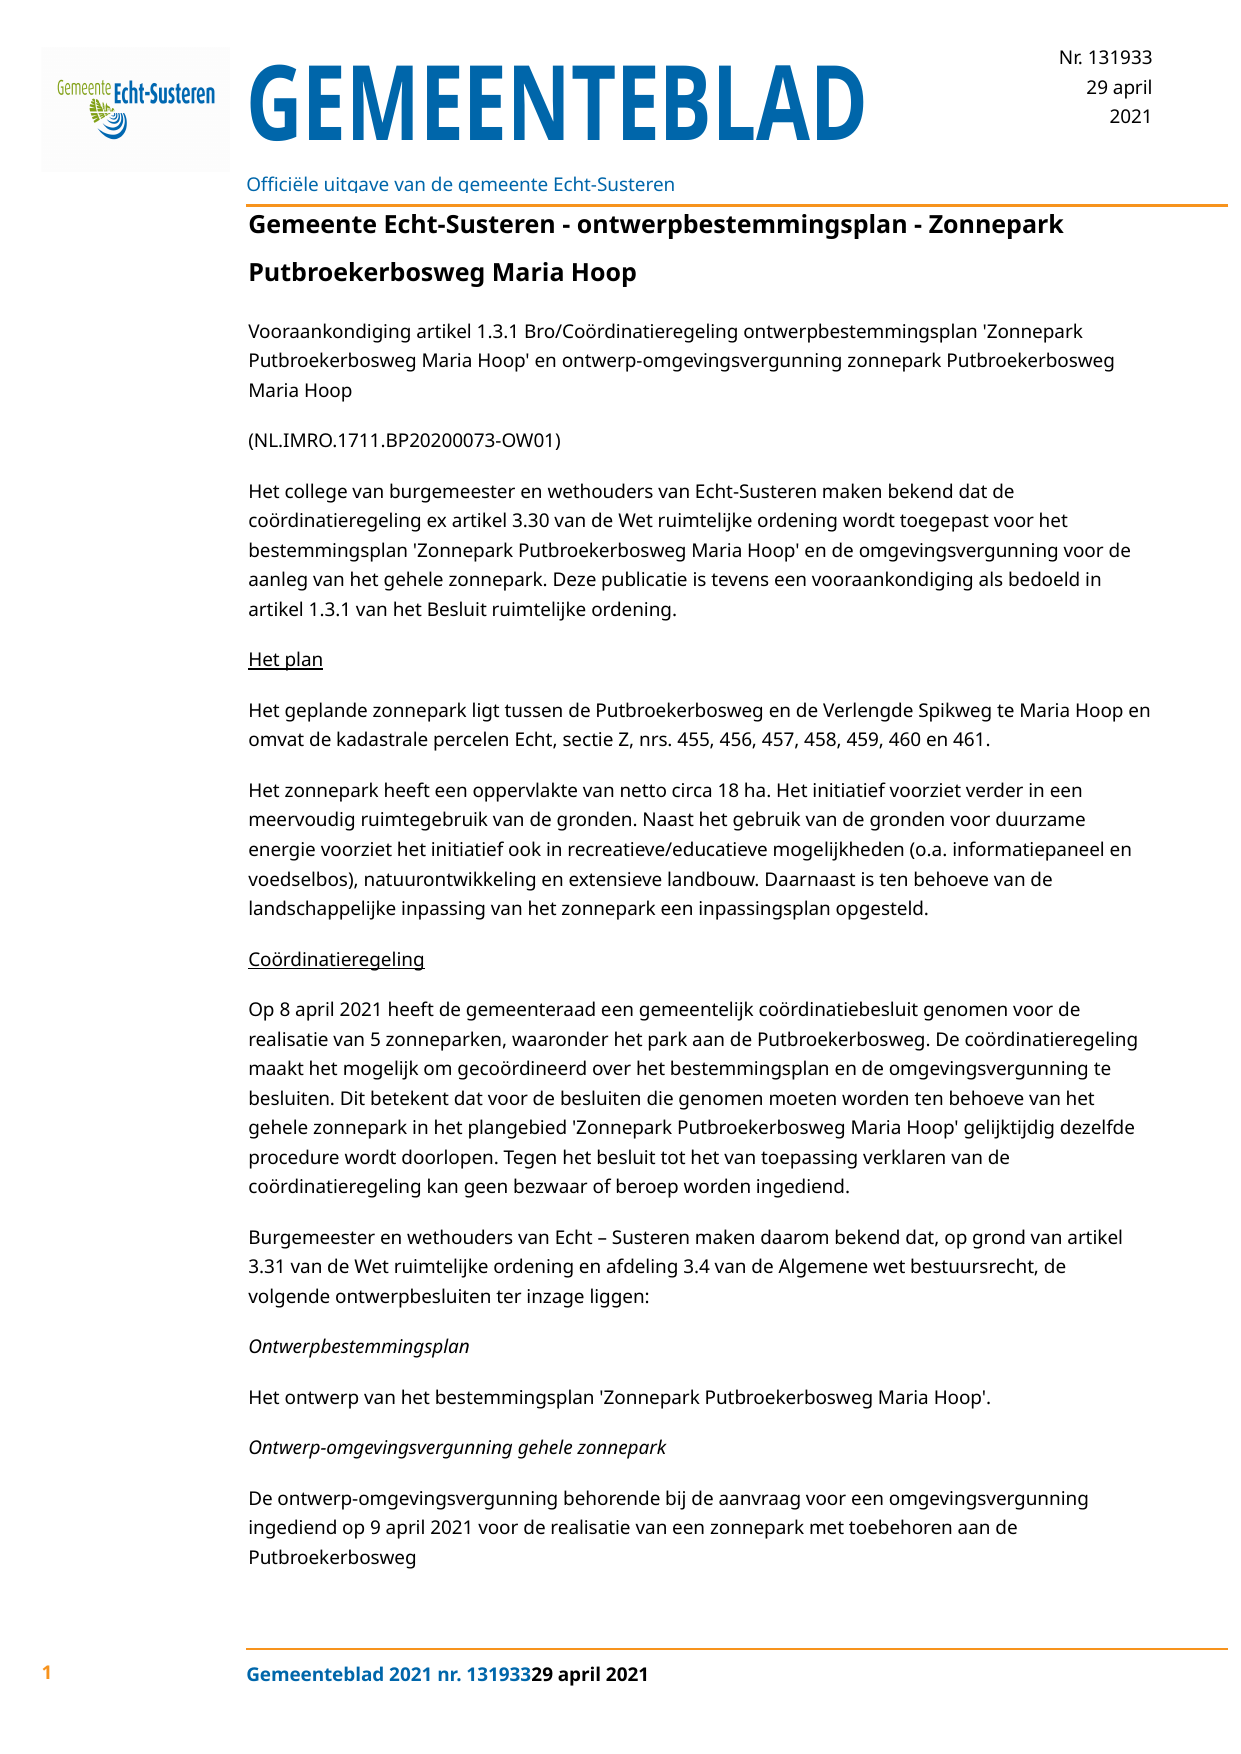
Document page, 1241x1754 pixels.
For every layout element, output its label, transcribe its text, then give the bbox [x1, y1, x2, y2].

text Gemeente Echt-Susteren - ontwerpbestemmingsplan - Zonnepark Putbroekerbosweg Maria Hoop [248, 207, 1152, 288]
picture [41, 47, 231, 172]
text De ontwerp-omgevingsvergunning behorende bij de aanvraag voor een omgevingsvergunning ingediend op 9 april 2021 voor de realisatie van een zonnepark met toebehoren aan de Putbroekerbosweg [248, 1485, 1152, 1570]
text (NL.IMRO.1711.BP20200073-OW01) [248, 427, 1152, 453]
text Het plan [248, 647, 1152, 672]
text Op 8 april 2021 heeft de gemeenteraad een gemeentelijk coördinatiebesluit genomen voor de realisatie van 5 zonneparken, waaronder het park aan de Putbroekerbosweg. De coördinatieregeling maakt het mogelijk om gecoördineerd over het bestemmingsplan en de omgevingsvergunning te besluiten. Dit betekent dat voor de besluiten die genomen moeten worden ten behoeve van het gehele zonnepark in het plangebied 'Zonnepark Putbroekerbosweg Maria Hoop' gelijktijdig dezelfde procedure wordt doorlopen. Tegen het besluit tot het van toepassing verklaren van de coördinatieregeling kan geen bezwaar of beroep worden ingediend. [248, 996, 1152, 1199]
text Het college van burgemeester en wethouders van Echt-Susteren maken bekend dat de coördinatieregeling ex artikel 3.30 van de Wet ruimtelijke ordening wordt toegepast voor het bestemmingsplan 'Zonnepark Putbroekerbosweg Maria Hoop' en de omgevingsvergunning voor de aanleg van het gehele zonnepark. Deze publicatie is tevens een vooraankondiging als bedoeld in artikel 1.3.1 van het Besluit ruimtelijke ordening. [248, 478, 1152, 622]
text Coördinatieregeling [248, 946, 1152, 972]
text Vooraankondiging artikel 1.3.1 Bro/Coördinatieregeling ontwerpbestemmingsplan 'Zonnepark Putbroekerbosweg Maria Hoop' en ontwerp-omgevingsvergunning zonnepark Putbroekerbosweg Maria Hoop [248, 318, 1152, 403]
text Het ontwerp van het bestemmingsplan 'Zonnepark Putbroekerbosweg Maria Hoop'. [248, 1384, 1152, 1410]
text Het geplande zonnepark ligt tussen de Putbroekerbosweg en de Verlengde Spikweg te Maria Hoop en omvat de kadastrale percelen Echt, sectie Z, nrs. 455, 456, 457, 458, 459, 460 en 461. [248, 697, 1152, 752]
text Ontwerpbestemmingsplan [248, 1334, 1152, 1359]
text Ontwerp-omgevingsvergunning gehele zonnepark [248, 1434, 1152, 1460]
text Burgemeester en wethouders van Echt – Susteren maken daarom bekend dat, op grond van artikel 3.31 van de Wet ruimtelijke ordening en afdeling 3.4 van de Algemene wet bestuursrecht, de volgende ontwerpbesluiten ter inzage liggen: [248, 1224, 1152, 1309]
text Het zonnepark heeft een oppervlakte van netto circa 18 ha. Het initiatief voorziet verder in een meervoudig ruimtegebruik van de gronden. Naast het gebruik van de gronden voor duurzame energie voorziet het initiatief ook in recreatieve/educatieve mogelijkheden (o.a. informatiepaneel en voedselbos), natuurontwikkeling en extensieve landbouw. Daarnaast is ten behoeve van de landschappelijke inpassing van het zonnepark een inpassingsplan opgesteld. [248, 777, 1152, 921]
